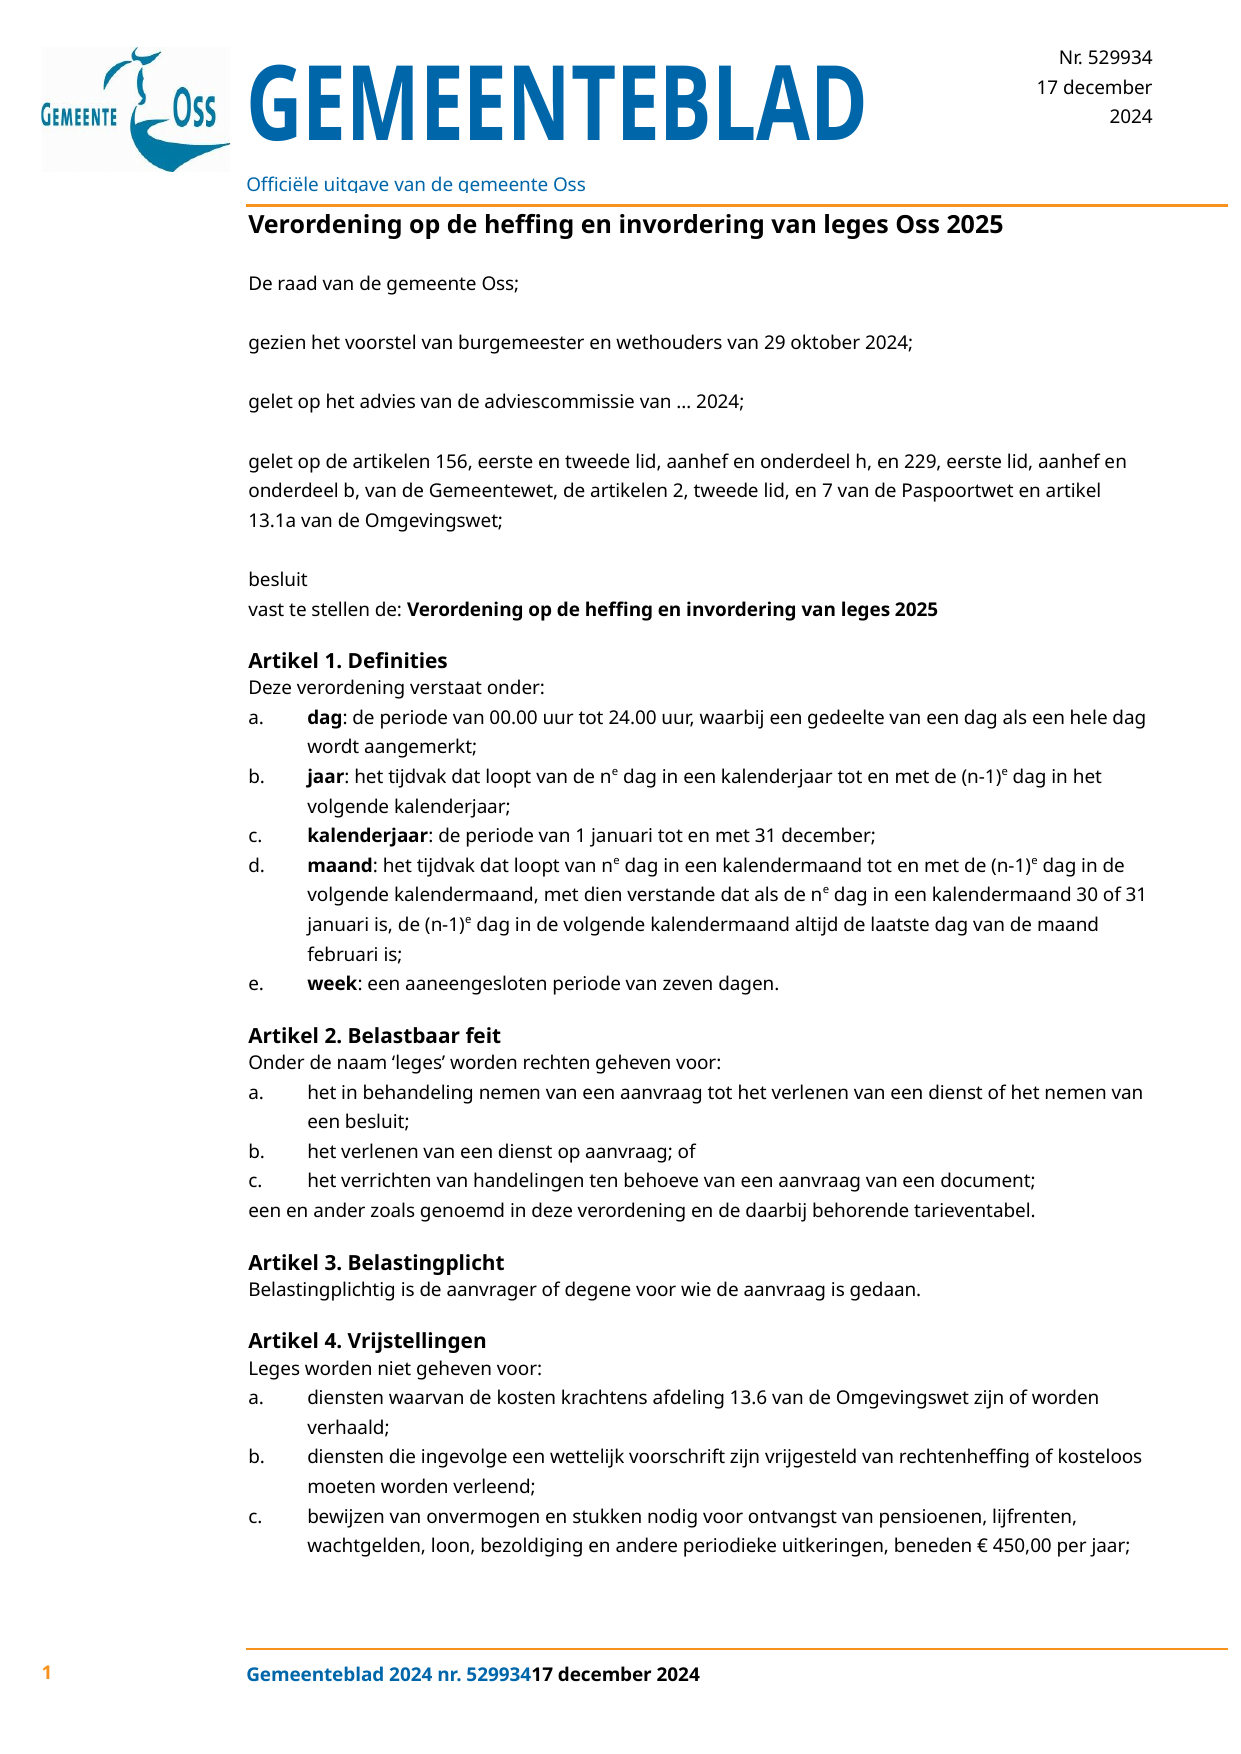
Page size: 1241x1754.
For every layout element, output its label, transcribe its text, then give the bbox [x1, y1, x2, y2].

text Onder de naam ‘leges’ worden rechten geheven voor: [248, 1049, 1152, 1075]
text vast te stellen de: Verordening op de heffing en invordering van leges 2025 [248, 596, 1152, 621]
list bewijzen van onvermogen en stukken nodig voor ontvangst van pensioenen, lijfrenten, wachtgelden, loon, bezoldiging en andere periodieke uitkeringen, beneden € 450,00 per jaar; [248, 1503, 1152, 1558]
text Verordening op de heffing en invordering van leges Oss 2025 [248, 207, 1152, 241]
text gelet op de artikelen 156, eerste en tweede lid, aanhef en onderdeel h, en 229, eerste lid, aanhef en onderdeel b, van de Gemeentewet, de artikelen 2, tweede lid, en 7 van de Paspoortwet en artikel 13.1a van de Omgevingswet; [248, 448, 1152, 533]
text Artikel 3. Belastingplicht [248, 1248, 1152, 1276]
text gelet op het advies van de adviescommissie van … 2024; [248, 389, 1152, 414]
text Leges worden niet geheven voor: [248, 1355, 1152, 1381]
list week: een aaneengesloten periode van zeven dagen. [248, 970, 1152, 996]
text Artikel 2. Belastbaar feit [248, 1021, 1152, 1049]
text besluit [248, 566, 1152, 592]
text Deze verordening verstaat onder: [248, 674, 1152, 700]
picture [41, 47, 231, 172]
list jaar: het tijdvak dat loopt van de ne dag in een kalenderjaar tot en met de (n-1)e dag in het volgende kalenderjaar; [248, 763, 1152, 819]
text Artikel 1. Definities [248, 646, 1152, 674]
list het verrichten van handelingen ten behoeve van een aanvraag van een document; [248, 1168, 1152, 1193]
text Artikel 4. Vrijstellingen [248, 1326, 1152, 1355]
list diensten waarvan de kosten krachtens afdeling 13.6 van de Omgevingswet zijn of worden verhaald; [248, 1384, 1152, 1440]
list diensten die ingevolge een wettelijk voorschrift zijn vrijgesteld van rechtenheffing of kosteloos moeten worden verleend; [248, 1444, 1152, 1499]
list maand: het tijdvak dat loopt van ne dag in een kalendermaand tot en met de (n-1)e dag in de volgende kalendermaand, met dien verstande dat als de ne dag in een kalendermaand 30 of 31 januari is, de (n-1)e dag in de volgende kalendermaand altijd de laatste dag van de maand februari is; [248, 852, 1152, 967]
text gezien het voorstel van burgemeester en wethouders van 29 oktober 2024; [248, 329, 1152, 355]
text Belastingplichtig is de aanvrager of degene voor wie de aanvraag is gedaan. [248, 1276, 1152, 1302]
list het in behandeling nemen van een aanvraag tot het verlenen van een dienst of het nemen van een besluit; [248, 1079, 1152, 1134]
list dag: de periode van 00.00 uur tot 24.00 uur, waarbij een gedeelte van een dag als een hele dag wordt aangemerkt; [248, 704, 1152, 759]
list kalenderjaar: de periode van 1 januari tot en met 31 december; [248, 822, 1152, 848]
list het verlenen van een dienst op aanvraag; of [248, 1138, 1152, 1164]
text De raad van de gemeente Oss; [248, 270, 1152, 296]
text een en ander zoals genoemd in deze verordening en de daarbij behorende tarieventabel. [248, 1197, 1152, 1223]
